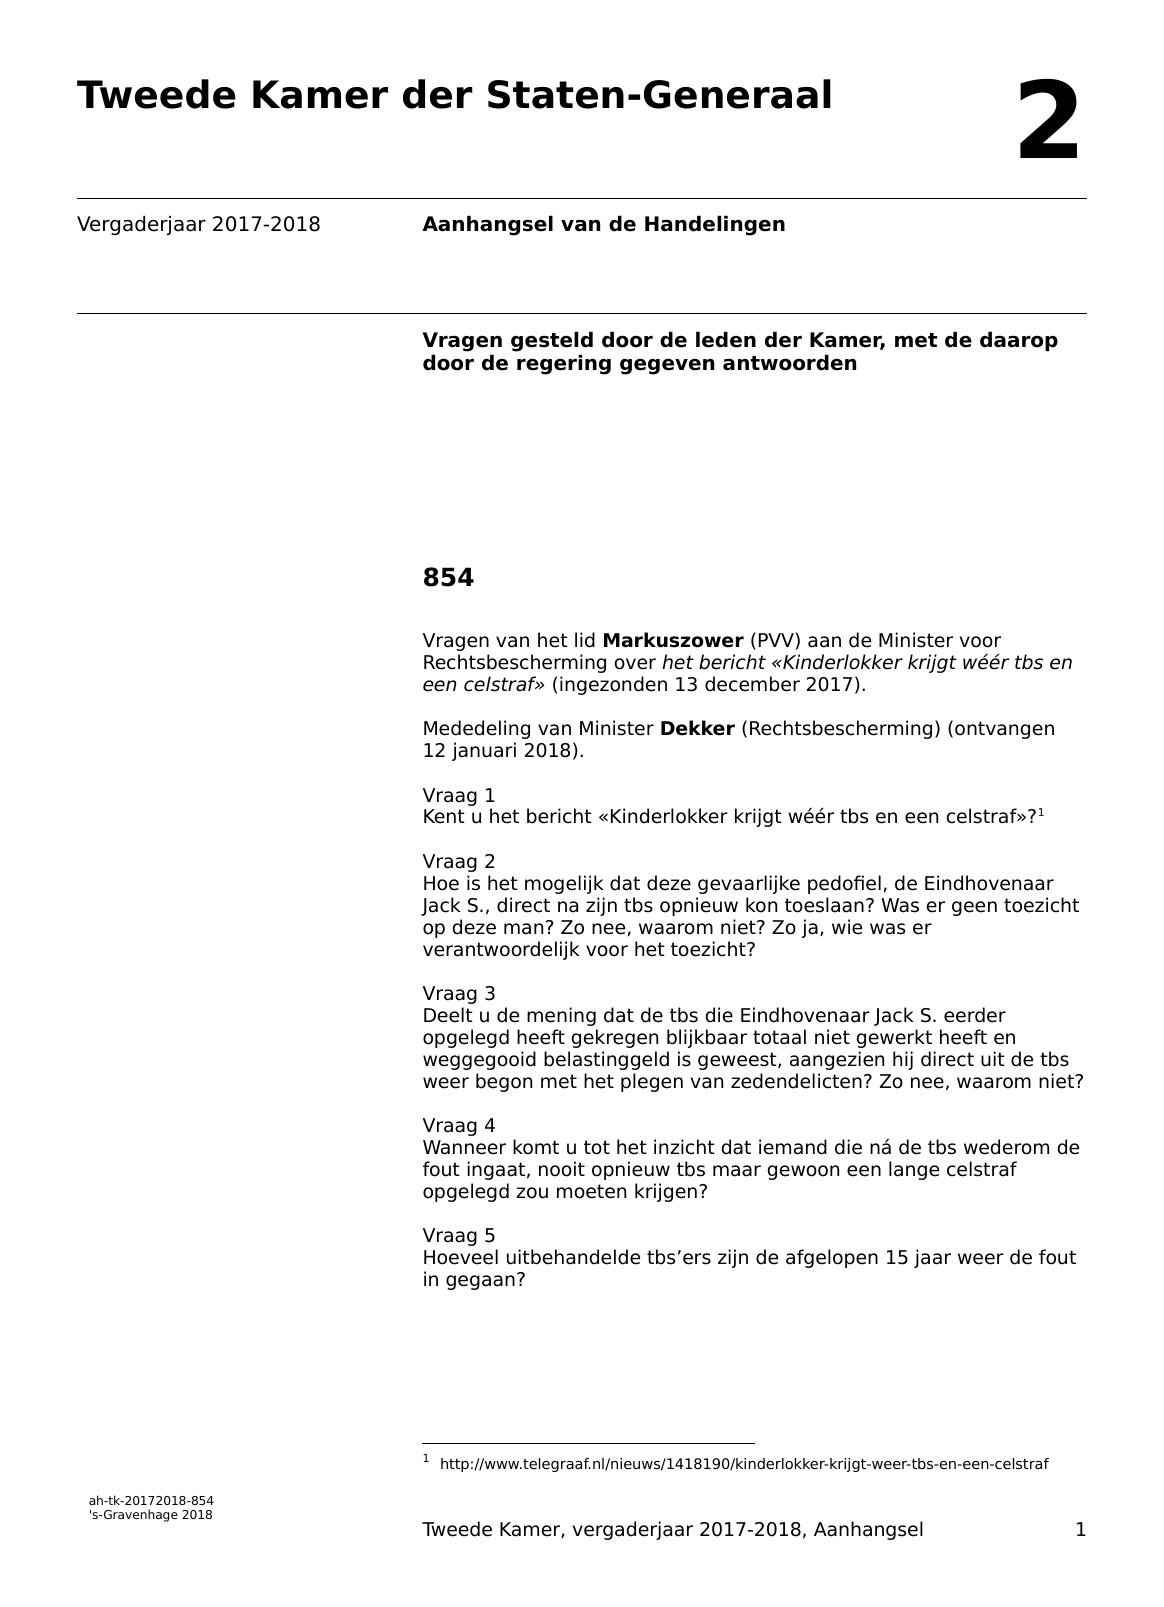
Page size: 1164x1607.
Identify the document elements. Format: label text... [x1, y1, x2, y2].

text 854 [422, 563, 1087, 592]
text Vraag 3 [422, 983, 1087, 1005]
text 's-Gravenhage 2018 [88, 1508, 323, 1522]
text Mededeling van Minister Dekker (Rechtsbescherming) (ontvangen 12 januari 2018). [422, 718, 1087, 762]
text Hoe is het mogelijk dat deze gevaarlijke pedofiel, de Eindhovenaar Jack S., direct na zijn tbs opnieuw kon toeslaan? Was er geen toezicht op deze man? Zo nee, waarom niet? Zo ja, wie was er verantwoordelijk voor het toezicht? [422, 873, 1087, 961]
text Vragen van het lid Markuszower (PVV) aan de Minister voor Rechtsbescherming over het bericht «Kinderlokker krijgt wéér tbs en een celstraf» (ingezonden 13 december 2017). [422, 630, 1087, 696]
text Kent u het bericht «Kinderlokker krijgt wéér tbs en een celstraf»? [422, 806, 1087, 828]
text Vraag 2 [422, 851, 1087, 873]
text http://www.telegraaf.nl/nieuws/1418190/kinderlokker-krijgt-weer-tbs-en-een-celstraf [422, 1452, 1087, 1474]
table_header Tweede Kamer der Staten-Generaal [77, 59, 886, 198]
text Hoeveel uitbehandelde tbs’ers zijn de afgelopen 15 jaar weer de fout in gegaan? [422, 1247, 1087, 1291]
text Vraag 4 [422, 1115, 1087, 1137]
table_cell Aanhangsel van de Handelingen [422, 199, 1087, 313]
text Vraag 1 [422, 784, 1087, 806]
table_header 2 [886, 59, 1087, 198]
text Vraag 5 [422, 1225, 1087, 1247]
table_cell Vragen gesteld door de leden der Kamer, met de daarop door de regering gegeven antwoorden [422, 314, 1087, 375]
text Wanneer komt u tot het inzicht dat iemand die ná de tbs wederom de fout ingaat, nooit opnieuw tbs maar gewoon een lange celstraf opgelegd zou moeten krijgen? [422, 1137, 1087, 1203]
table_cell [77, 314, 422, 375]
text Deelt u de mening dat de tbs die Eindhovenaar Jack S. eerder opgelegd heeft gekregen blijkbaar totaal niet gewerkt heeft en weggegooid belastinggeld is geweest, aangezien hij direct uit de tbs weer begon met het plegen van zedendelicten? Zo nee, waarom niet? [422, 1005, 1087, 1093]
text ah-tk-20172018-854 [88, 1494, 323, 1508]
table_cell Vergaderjaar 2017-2018 [77, 199, 422, 313]
